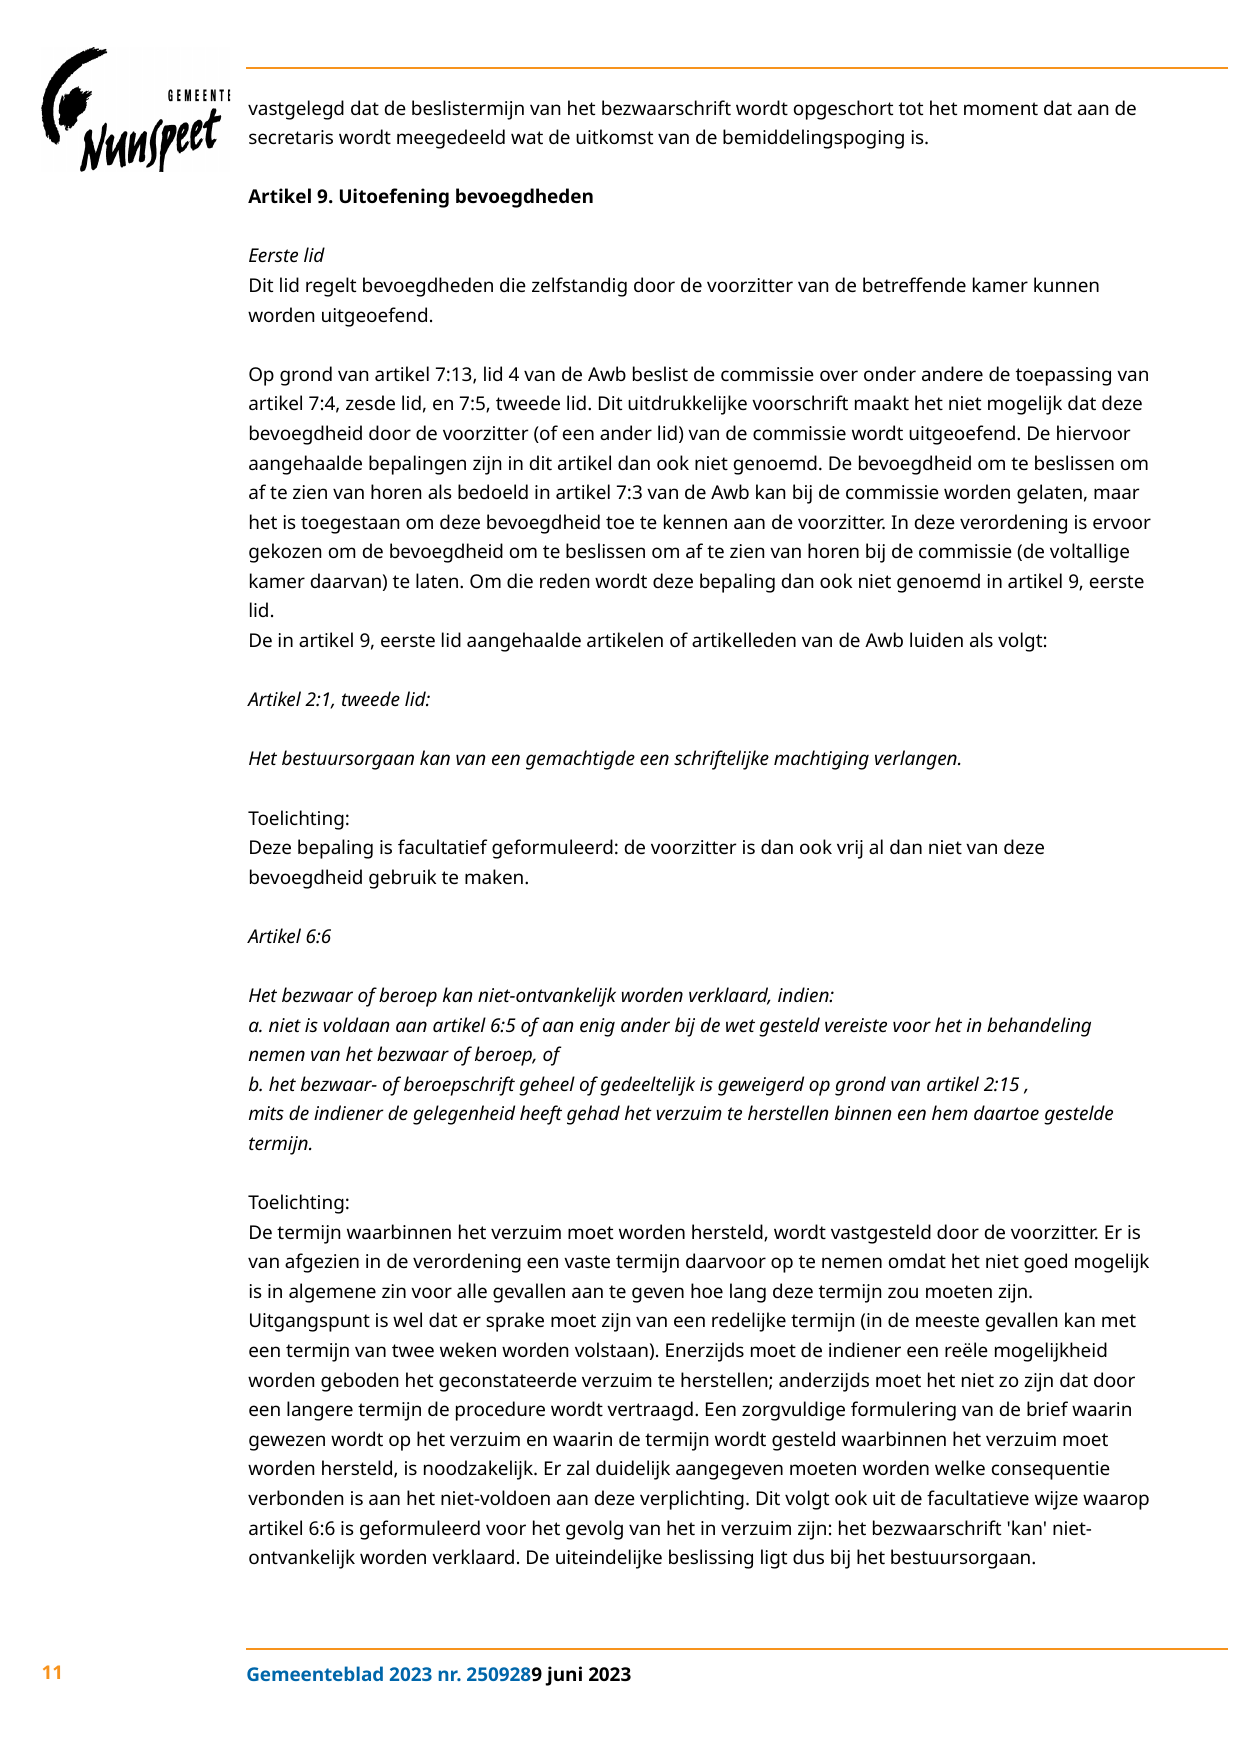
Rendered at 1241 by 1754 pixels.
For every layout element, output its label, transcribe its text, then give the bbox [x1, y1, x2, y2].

text a. niet is voldaan aan artikel 6:5 of aan enig ander bij de wet gesteld vereiste voor het in behandeling nemen van het bezwaar of beroep, of [248, 1012, 1152, 1067]
text De termijn waarbinnen het verzuim moet worden hersteld, wordt vastgesteld door de voorzitter. Er is van afgezien in de verordening een vaste termijn daarvoor op te nemen omdat het niet goed mogelijk is in algemene zin voor alle gevallen aan te geven hoe lang deze termijn zou moeten zijn. Uitgangspunt is wel dat er sprake moet zijn van een redelijke termijn (in de meeste gevallen kan met een termijn van twee weken worden volstaan). Enerzijds moet de indiener een reële mogelijkheid worden geboden het geconstateerde verzuim te herstellen; anderzijds moet het niet zo zijn dat door een langere termijn de procedure wordt vertraagd. Een zorgvuldige formulering van de brief waarin gewezen wordt op het verzuim en waarin de termijn wordt gesteld waarbinnen het verzuim moet worden hersteld, is noodzakelijk. Er zal duidelijk aangegeven moeten worden welke consequentie verbonden is aan het niet-voldoen aan deze verplichting. Dit volgt ook uit de facultatieve wijze waarop artikel 6:6 is geformuleerd voor het gevolg van het in verzuim zijn: het bezwaarschrift 'kan' niet-ontvankelijk worden verklaard. De uiteindelijke beslissing ligt dus bij het bestuursorgaan. [248, 1219, 1152, 1570]
text Dit lid regelt bevoegdheden die zelfstandig door de voorzitter van de betreffende kamer kunnen worden uitgeoefend. [248, 272, 1152, 328]
text Toelichting: [248, 805, 1152, 831]
picture [41, 47, 231, 172]
text Artikel 6:6 [248, 923, 1152, 949]
text Op grond van artikel 7:13, lid 4 van de Awb beslist de commissie over onder andere de toepassing van artikel 7:4, zesde lid, en 7:5, tweede lid. Dit uitdrukkelijke voorschrift maakt het niet mogelijk dat deze bevoegdheid door de voorzitter (of een ander lid) van de commissie wordt uitgeoefend. De hiervoor aangehaalde bepalingen zijn in dit artikel dan ook niet genoemd. De bevoegdheid om te beslissen om af te zien van horen als bedoeld in artikel 7:3 van de Awb kan bij de commissie worden gelaten, maar het is toegestaan om deze bevoegdheid toe te kennen aan de voorzitter. In deze verordening is ervoor gekozen om de bevoegdheid om te beslissen om af te zien van horen bij de commissie (de voltallige kamer daarvan) te laten. Om die reden wordt deze bepaling dan ook niet genoemd in artikel 9, eerste lid. [248, 361, 1152, 623]
text Toelichting: [248, 1189, 1152, 1215]
text Artikel 2:1, tweede lid: [248, 686, 1152, 712]
text Artikel 9. Uitoefening bevoegdheden [248, 183, 1152, 209]
text Eerste lid [248, 243, 1152, 268]
text Het bestuursorgaan kan van een gemachtigde een schriftelijke machtiging verlangen. [248, 746, 1152, 771]
text Het bezwaar of beroep kan niet-ontvankelijk worden verklaard, indien: [248, 982, 1152, 1008]
text mits de indiener de gelegenheid heeft gehad het verzuim te herstellen binnen een hem daartoe gestelde termijn. [248, 1101, 1152, 1156]
text De in artikel 9, eerste lid aangehaalde artikelen of artikelleden van de Awb luiden als volgt: [248, 627, 1152, 653]
text b. het bezwaar- of beroepschrift geheel of gedeeltelijk is geweigerd op grond van artikel 2:15 , [248, 1071, 1152, 1097]
text vastgelegd dat de beslistermijn van het bezwaarschrift wordt opgeschort tot het moment dat aan de secretaris wordt meegedeeld wat de uitkomst van de bemiddelingspoging is. [248, 95, 1152, 150]
text Deze bepaling is facultatief geformuleerd: de voorzitter is dan ook vrij al dan niet van deze bevoegdheid gebruik te maken. [248, 834, 1152, 890]
